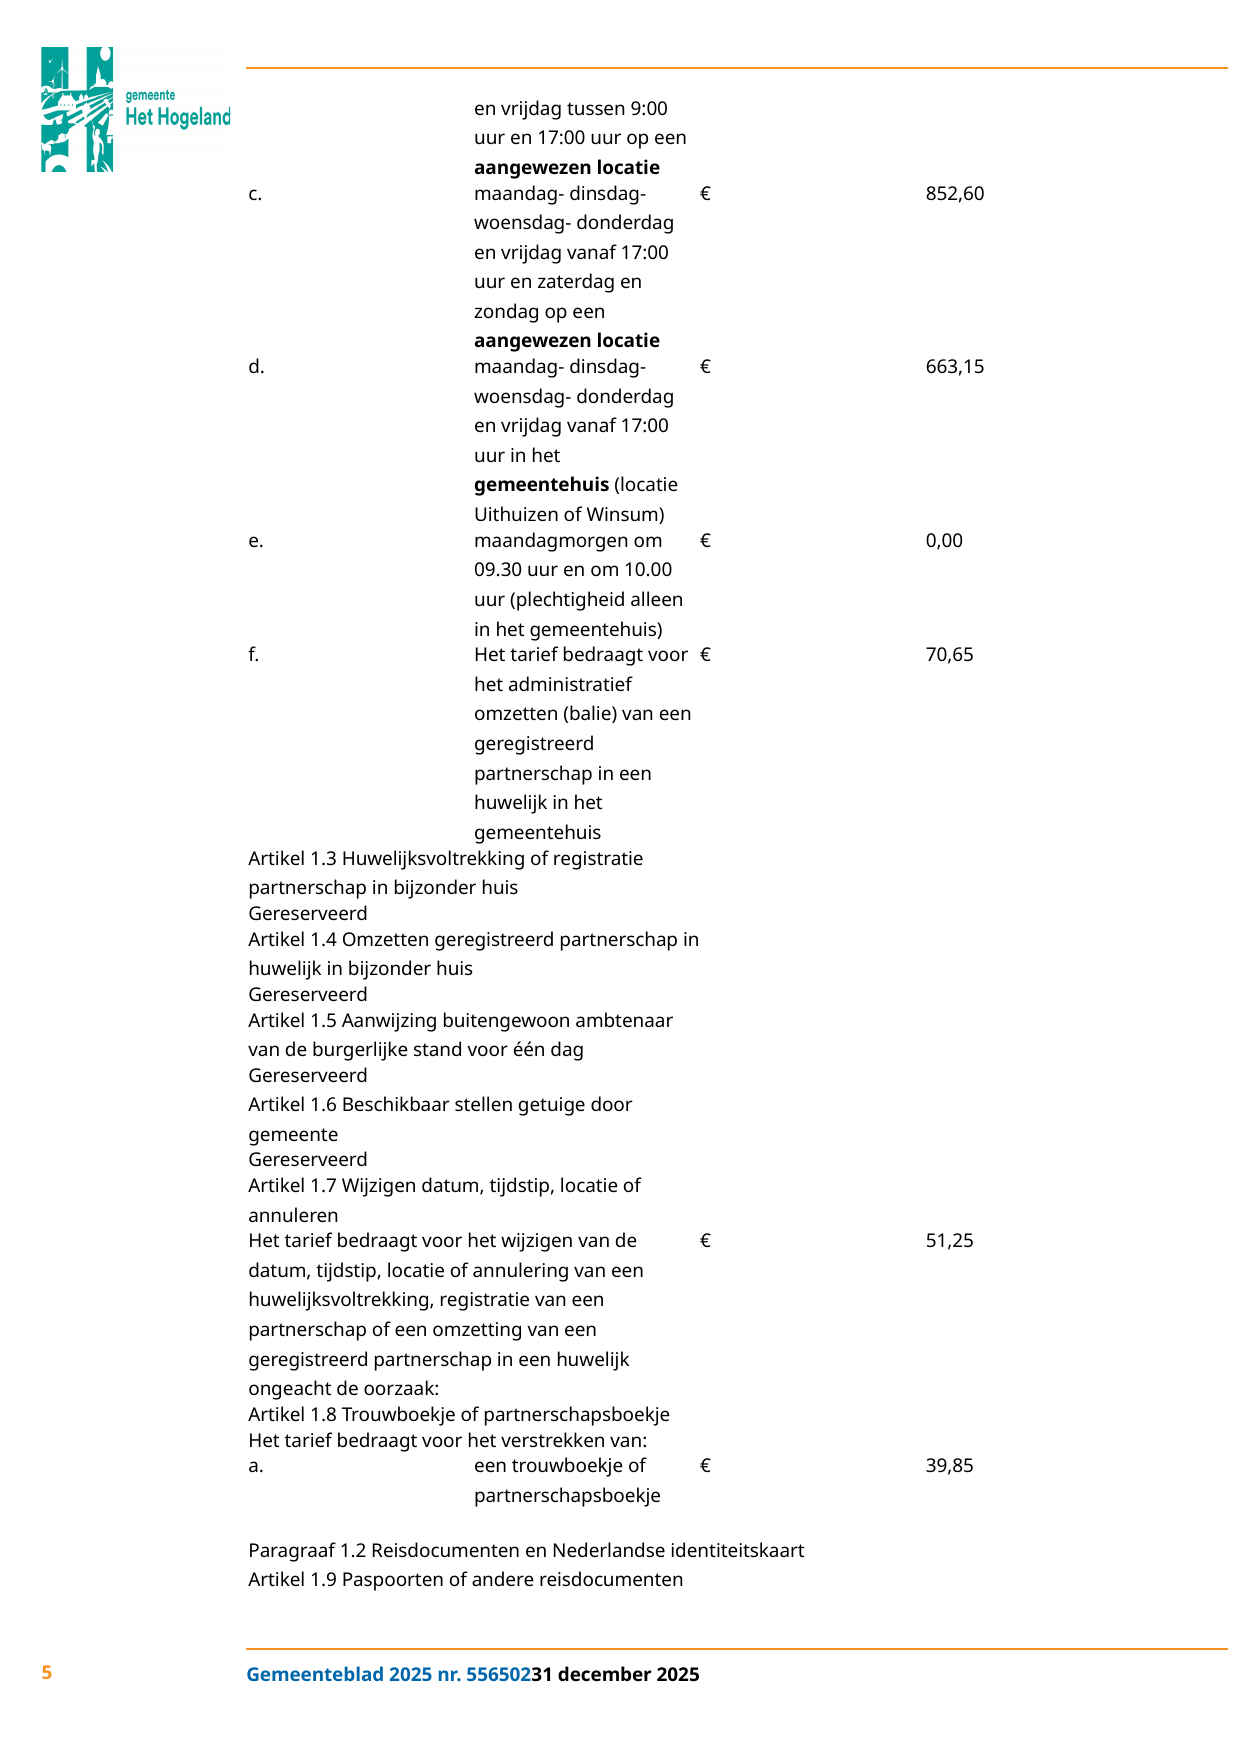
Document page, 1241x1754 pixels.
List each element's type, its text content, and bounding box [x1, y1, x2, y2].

table_header [790, 1567, 971, 1592]
table_cell 663,15 [926, 353, 1152, 527]
table_cell [926, 926, 1152, 981]
table_cell [474, 1508, 700, 1534]
table_cell [700, 926, 926, 981]
table_cell e. [248, 527, 474, 641]
table_cell 70,65 [926, 641, 1152, 845]
table_cell f. [248, 641, 474, 845]
table_cell [700, 1172, 926, 1227]
table_header Artikel 1.6 Beschikbaar stellen getuige door gemeente [248, 1091, 700, 1146]
table_cell Artikel 1.4 Omzetten geregistreerd partnerschap in huwelijk in bijzonder huis [248, 926, 700, 981]
table_cell Het tarief bedraagt voor het verstrekken van: [248, 1427, 700, 1453]
table_cell 852,60 [926, 180, 1152, 353]
table_cell Het tarief bedraagt voor het wijzigen van de datum, tijdstip, locatie of annulering van een huwelijksvoltrekking, registratie van een partnerschap of een omzetting van een geregistreerd partnerschap in een huwelijk ongeacht de oorzaak: [248, 1228, 700, 1401]
table_cell Artikel 1.5 Aanwijzing buitengewoon ambtenaar van de burgerlijke stand voor één dag [248, 1007, 700, 1062]
table_cell € [700, 527, 926, 641]
table_cell € [700, 353, 926, 527]
table_cell [700, 845, 926, 900]
table_cell [926, 1007, 1152, 1062]
table_cell Gereserveerd [248, 1146, 700, 1172]
table_cell [926, 900, 1152, 926]
table_cell Gereserveerd [248, 1062, 700, 1088]
table_cell [926, 1146, 1152, 1172]
table_cell [926, 1401, 1152, 1427]
table_cell een trouwboekje of partnerschapsboekje [474, 1453, 700, 1508]
table_cell Gereserveerd [248, 981, 700, 1007]
table_cell € [700, 641, 926, 845]
table_cell [700, 1007, 926, 1062]
table_cell € [700, 1453, 926, 1508]
table_cell [926, 1062, 1152, 1088]
picture [41, 47, 231, 172]
text Paragraaf 1.2 Reisdocumenten en Nederlandse identiteitskaart [248, 1537, 1152, 1563]
table_cell [926, 981, 1152, 1007]
table_cell Gereserveerd [248, 900, 700, 926]
table_cell [700, 900, 926, 926]
table_header Artikel 1.9 Paspoorten of andere reisdocumenten [248, 1567, 790, 1592]
table_cell 0,00 [926, 527, 1152, 641]
table_cell [926, 95, 1152, 180]
table_header [971, 1567, 1152, 1592]
table_cell maandagmorgen om 09.30 uur en om 10.00 uur (plechtigheid alleen in het gemeentehuis) [474, 527, 700, 641]
table_header [926, 1091, 1152, 1146]
table_cell [248, 95, 474, 180]
table_cell [926, 1427, 1152, 1453]
table_cell a. [248, 1453, 474, 1508]
table_cell [926, 845, 1152, 900]
table_cell [700, 1508, 926, 1534]
table_cell c. [248, 180, 474, 353]
table_cell [926, 1172, 1152, 1227]
table_cell Artikel 1.8 Trouwboekje of partnerschapsboekje [248, 1401, 700, 1427]
table_cell € [700, 1228, 926, 1401]
table_cell maandag- dinsdag- woensdag- donderdag en vrijdag vanaf 17:00 uur en zaterdag en zondag op een aangewezen locatie [474, 180, 700, 353]
table_cell 51,25 [926, 1228, 1152, 1401]
table_cell [700, 95, 926, 180]
table_cell [700, 1427, 926, 1453]
table_cell Artikel 1.3 Huwelijksvoltrekking of registratie partnerschap in bijzonder huis [248, 845, 700, 900]
table_cell [700, 1401, 926, 1427]
table_cell [700, 981, 926, 1007]
table_cell Artikel 1.7 Wijzigen datum, tijdstip, locatie of annuleren [248, 1172, 700, 1227]
table_header [700, 1091, 926, 1146]
table_cell € [700, 180, 926, 353]
table_cell [926, 1508, 1152, 1534]
table_cell [248, 1508, 474, 1534]
table_cell [700, 1062, 926, 1088]
table_cell [700, 1146, 926, 1172]
table_cell Het tarief bedraagt voor het administratief omzetten (balie) van een geregistreerd partnerschap in een huwelijk in het gemeentehuis [474, 641, 700, 845]
table_cell d. [248, 353, 474, 527]
table_cell 39,85 [926, 1453, 1152, 1508]
table_cell maandag- dinsdag- woensdag- donderdag en vrijdag vanaf 17:00 uur in het gemeentehuis (locatie Uithuizen of Winsum) [474, 353, 700, 527]
table_cell en vrijdag tussen 9:00 uur en 17:00 uur op een aangewezen locatie [474, 95, 700, 180]
